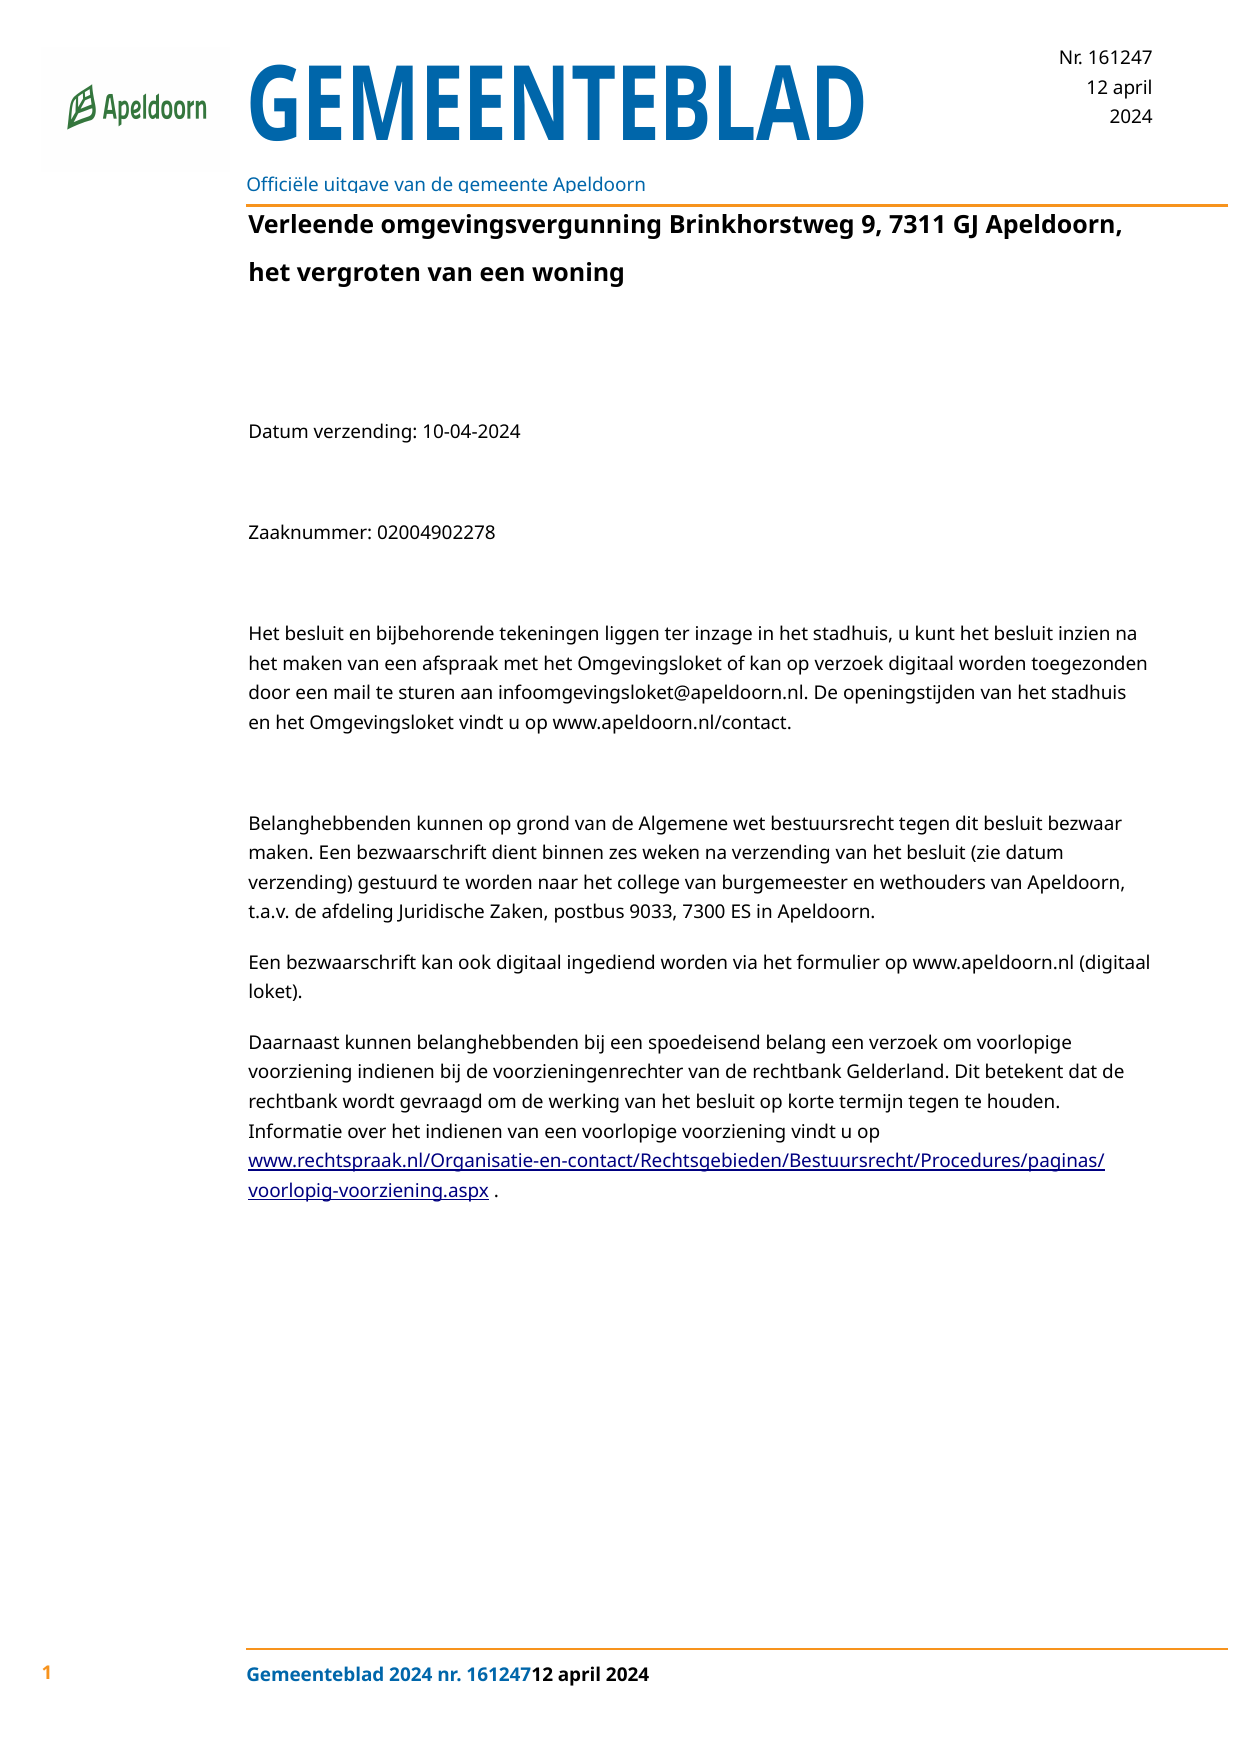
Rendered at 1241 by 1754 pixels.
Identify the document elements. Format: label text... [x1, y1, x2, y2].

picture [41, 47, 231, 172]
text Een bezwaarschrift kan ook digitaal ingediend worden via het formulier op www.apeldoorn.nl (digitaal loket). [248, 949, 1152, 1004]
text Datum verzending: 10-04-2024 [248, 419, 1152, 444]
text Verleende omgevingsvergunning Brinkhorstweg 9, 7311 GJ Apeldoorn, het vergroten van een woning [248, 207, 1152, 288]
text Zaaknummer: 02004902278 [248, 519, 1152, 545]
text Belanghebbenden kunnen op grond van de Algemene wet bestuursrecht tegen dit besluit bezwaar maken. Een bezwaarschrift dient binnen zes weken na verzending van het besluit (zie datum verzending) gestuurd te worden naar het college van burgemeester en wethouders van Apeldoorn, t.a.v. de afdeling Juridische Zaken, postbus 9033, 7300 ES in Apeldoorn. [248, 810, 1152, 924]
text Daarnaast kunnen belanghebbenden bij een spoedeisend belang een verzoek om voorlopige voorziening indienen bij de voorzieningenrechter van de rechtbank Gelderland. Dit betekent dat de rechtbank wordt gevraagd om de werking van het besluit op korte termijn tegen te houden. Informatie over het indienen van een voorlopige voorziening vindt u op www.rechtspraak.nl/Organisatie-en-contact/Rechtsgebieden/Bestuursrecht/Procedures/paginas/voorlopig-voorziening.aspx . [248, 1029, 1152, 1203]
text Het besluit en bijbehorende tekeningen liggen ter inzage in het stadhuis, u kunt het besluit inzien na het maken van een afspraak met het Omgevingsloket of kan op verzoek digitaal worden toegezonden door een mail te sturen aan infoomgevingsloket@apeldoorn.nl. De openingstijden van het stadhuis en het Omgevingsloket vindt u op www.apeldoorn.nl/contact. [248, 620, 1152, 735]
